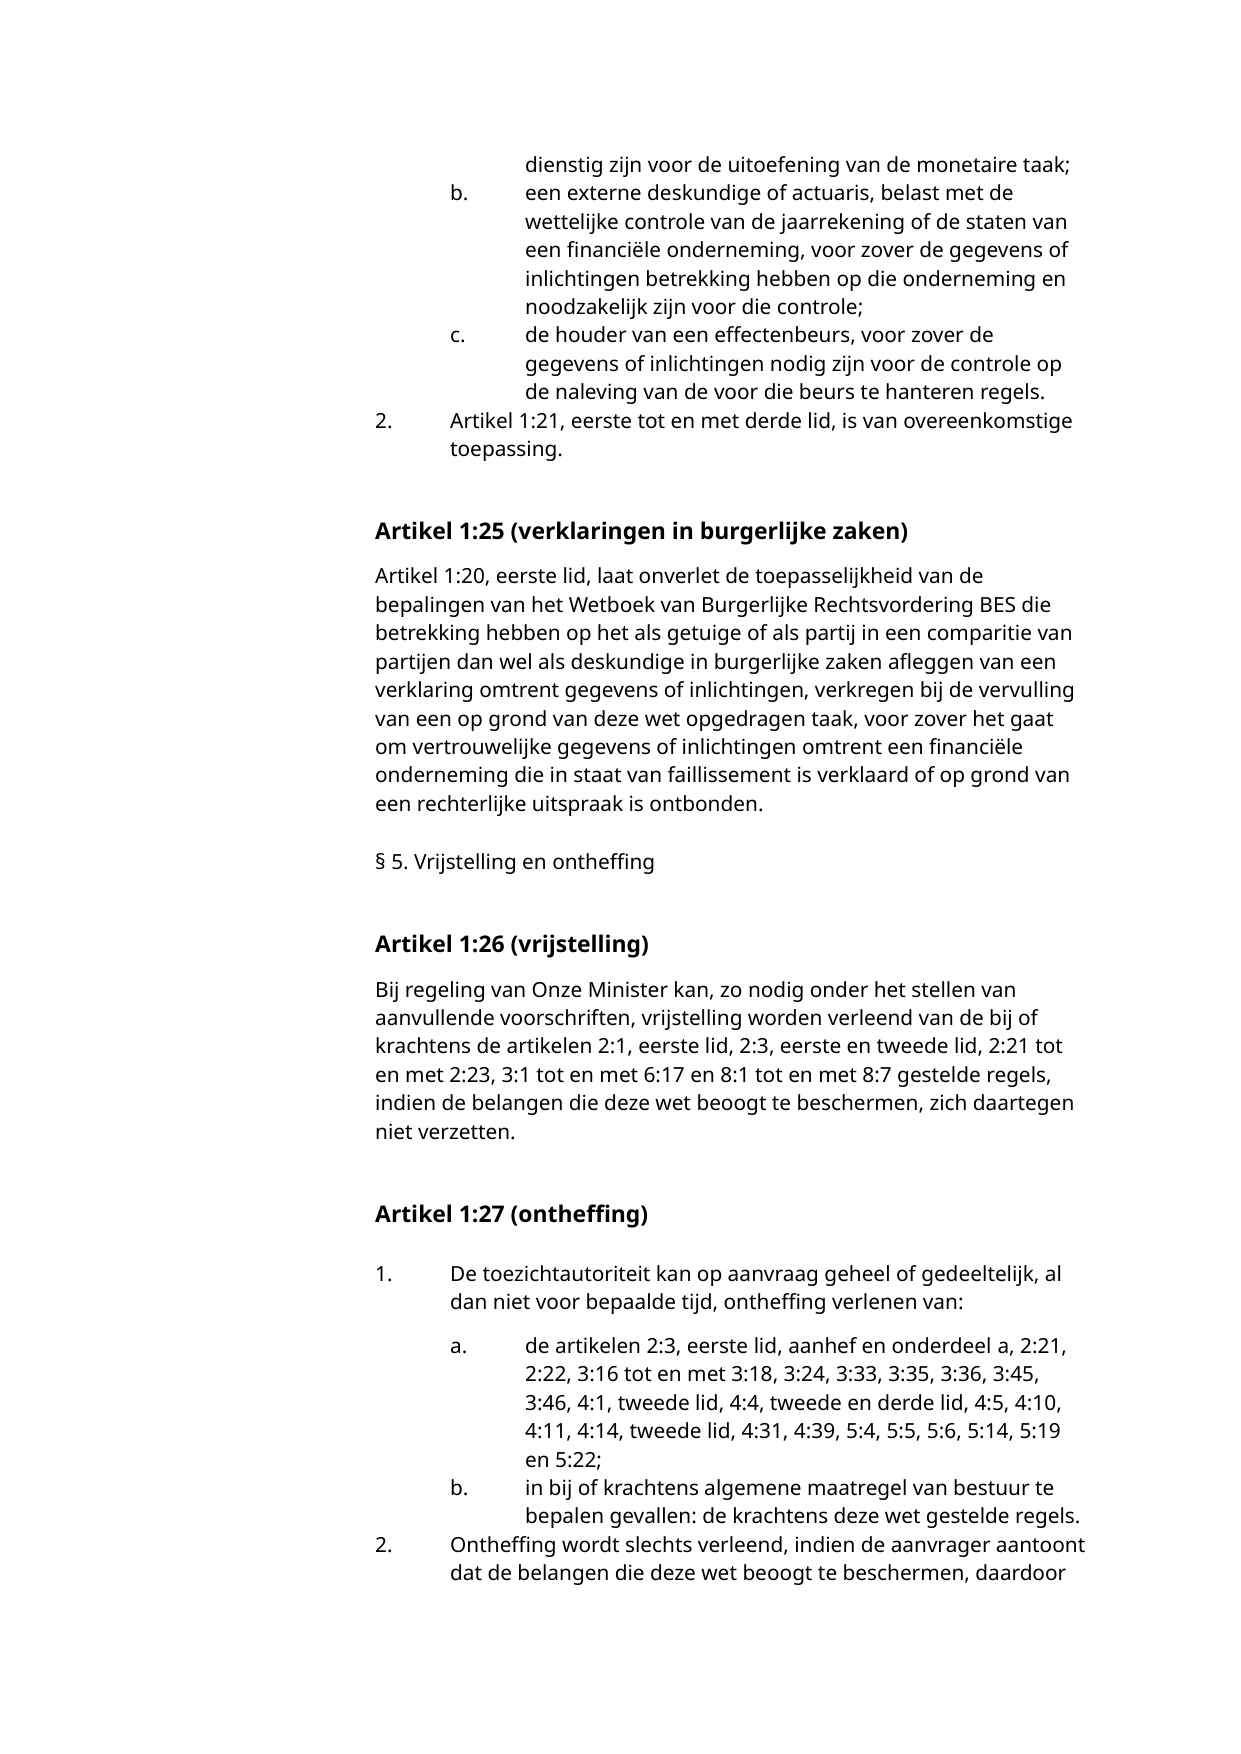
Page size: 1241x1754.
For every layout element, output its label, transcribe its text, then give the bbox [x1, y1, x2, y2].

list Artikel 1:21, eerste tot en met derde lid, is van overeenkomstige toepassing. [375, 406, 1090, 463]
subtitle Artikel 1:27 (ontheffing) [375, 1198, 1090, 1229]
list een externe deskundige of actuaris, belast met de wettelijke controle van de jaarrekening of de staten van een financiële onderneming, voor zover de gegevens of inlichtingen betrekking hebben op die onderneming en noodzakelijk zijn voor die controle; [450, 178, 1090, 321]
subtitle Artikel 1:25 (verklaringen in burgerlijke zaken) [375, 515, 1090, 547]
list Ontheffing wordt slechts verleend, indien de aanvrager aantoont dat de belangen die deze wet beoogt te beschermen, daardoor [375, 1530, 1090, 1587]
list dienstig zijn voor de uitoefening van de monetaire taak; [450, 150, 1090, 178]
text Artikel 1:20, eerste lid, laat onverlet de toepasselijkheid van de bepalingen van het Wetboek van Burgerlijke Rechtsvordering BES die betrekking hebben op het als getuige of als partij in een comparitie van partijen dan wel als deskundige in burgerlijke zaken afleggen van een verklaring omtrent gegevens of inlichtingen, verkregen bij de vervulling van een op grond van deze wet opgedragen taak, voor zover het gaat om vertrouwelijke gegevens of inlichtingen omtrent een financiële onderneming die in staat van faillissement is verklaard of op grond van een rechterlijke uitspraak is ontbonden. [375, 562, 1090, 817]
list in bij of krachtens algemene maatregel van bestuur te bepalen gevallen: de krachtens deze wet gestelde regels. [450, 1473, 1090, 1530]
text Bij regeling van Onze Minister kan, zo nodig onder het stellen van aanvullende voorschriften, vrijstelling worden verleend van de bij of krachtens de artikelen 2:1, eerste lid, 2:3, eerste en tweede lid, 2:21 tot en met 2:23, 3:1 tot en met 6:17 en 8:1 tot en met 8:7 gestelde regels, indien de belangen die deze wet beoogt te beschermen, zich daartegen niet verzetten. [375, 975, 1090, 1145]
list de houder van een effectenbeurs, voor zover de gegevens of inlichtingen nodig zijn voor de controle op de naleving van de voor die beurs te hanteren regels. [450, 321, 1090, 406]
subtitle Artikel 1:26 (vrijstelling) [375, 928, 1090, 960]
list De toezichtautoriteit kan op aanvraag geheel of gedeeltelijk, al dan niet voor bepaalde tijd, ontheffing verlenen van: [375, 1259, 1090, 1316]
subtitle § 5. Vrijstelling en ontheffing [375, 847, 1090, 876]
list de artikelen 2:3, eerste lid, aanhef en onderdeel a, 2:21, 2:22, 3:16 tot en met 3:18, 3:24, 3:33, 3:35, 3:36, 3:45, 3:46, 4:1, tweede lid, 4:4, tweede en derde lid, 4:5, 4:10, 4:11, 4:14, tweede lid, 4:31, 4:39, 5:4, 5:5, 5:6, 5:14, 5:19 en 5:22; [450, 1331, 1090, 1473]
